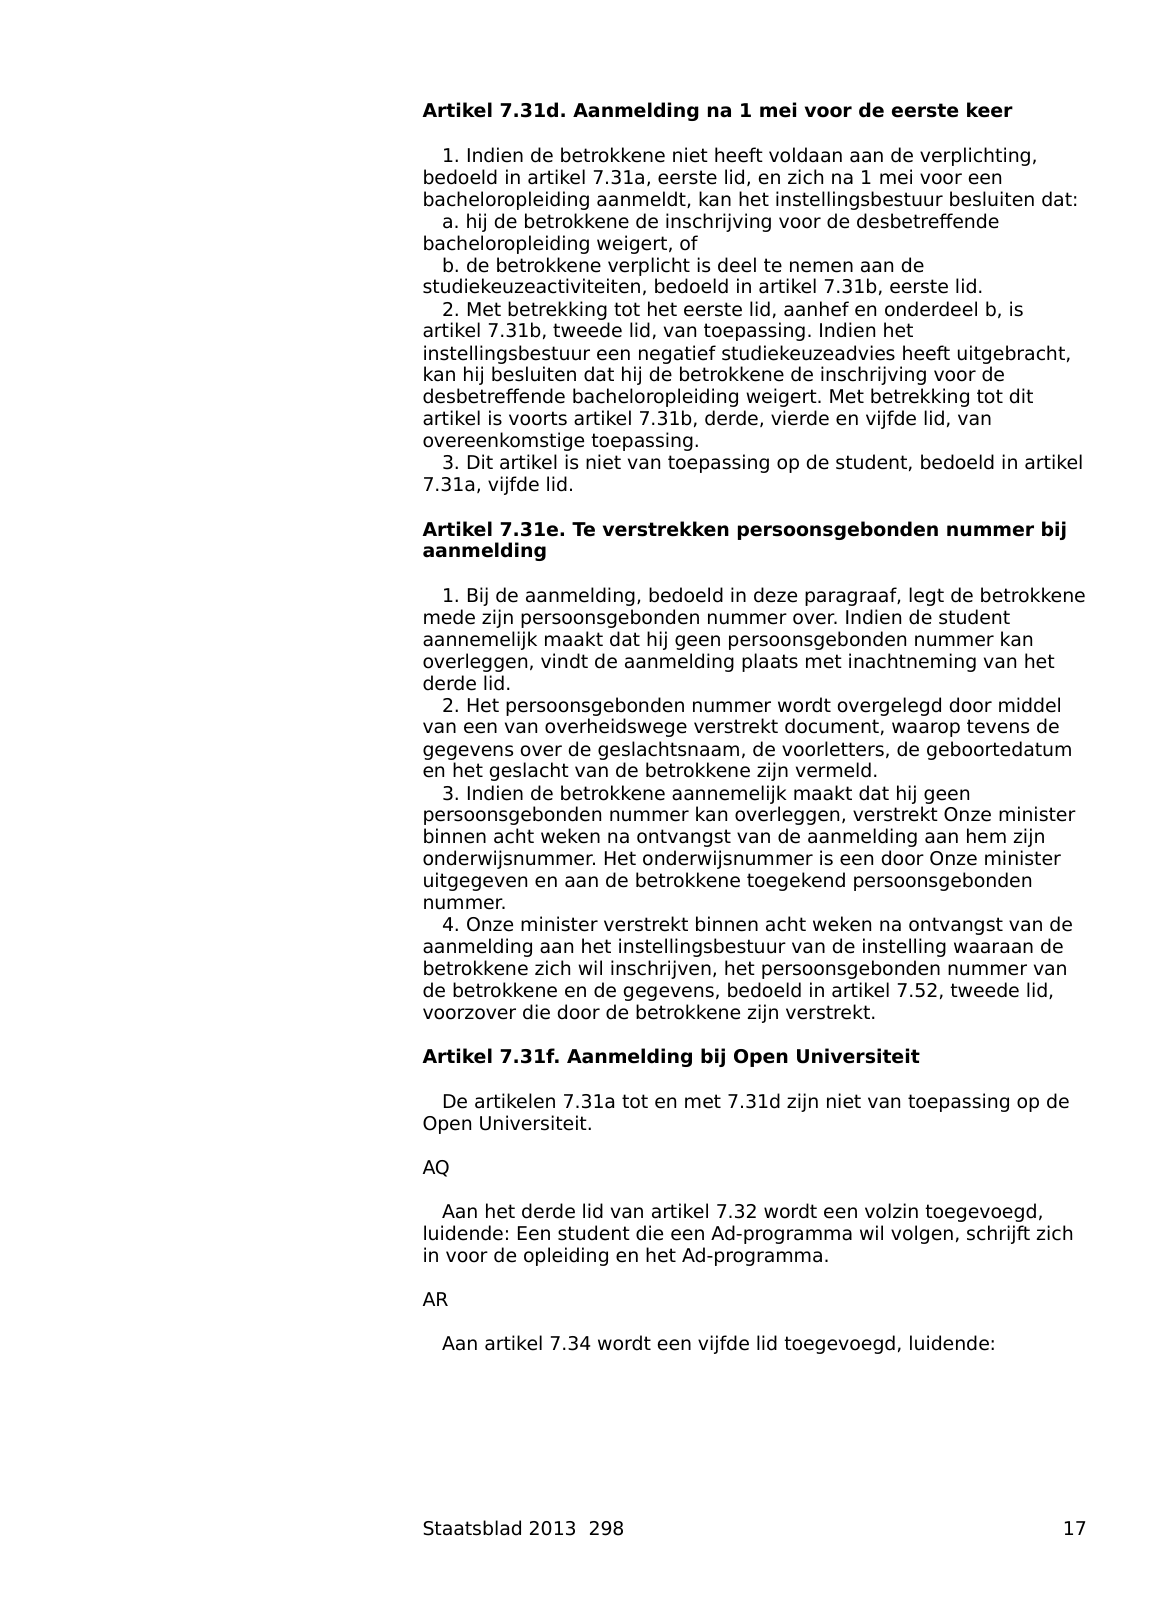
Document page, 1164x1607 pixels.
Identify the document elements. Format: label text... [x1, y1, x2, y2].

text 2. Met betrekking tot het eerste lid, aanhef en onderdeel b, is artikel 7.31b, tweede lid, van toepassing. Indien het instellingsbestuur een negatief studiekeuzeadvies heeft uitgebracht, kan hij besluiten dat hij de betrokkene de inschrijving voor de desbetreffende bacheloropleiding weigert. Met betrekking tot dit artikel is voorts artikel 7.31b, derde, vierde en vijfde lid, van overeenkomstige toepassing. [422, 298, 1087, 452]
text 2. Het persoonsgebonden nummer wordt overgelegd door middel van een van overheidswege verstrekt document, waarop tevens de gegevens over de geslachtsnaam, de voorletters, de geboortedatum en het geslacht van de betrokkene zijn vermeld. [422, 694, 1087, 782]
text Aan artikel 7.34 wordt een vijfde lid toegevoegd, luidende: [422, 1333, 1087, 1355]
text 1. Bij de aanmelding, bedoeld in deze paragraaf, legt de betrokkene mede zijn persoonsgebonden nummer over. Indien de student aannemelijk maakt dat hij geen persoonsgebonden nummer kan overleggen, vindt de aanmelding plaats met inachtneming van het derde lid. [422, 584, 1087, 694]
text Aan het derde lid van artikel 7.32 wordt een volzin toegevoegd, luidende: Een student die een Ad-programma wil volgen, schrijft zich in voor de opleiding en het Ad-programma. [422, 1201, 1087, 1267]
subtitle Artikel 7.31d. Aanmelding na 1 mei voor de eerste keer [422, 100, 1087, 122]
text 1. Indien de betrokkene niet heeft voldaan aan de verplichting, bedoeld in artikel 7.31a, eerste lid, en zich na 1 mei voor een bacheloropleiding aanmeldt, kan het instellingsbestuur besluiten dat: [422, 144, 1087, 211]
text De artikelen 7.31a tot en met 7.31d zijn niet van toepassing op de Open Universiteit. [422, 1091, 1087, 1134]
text b. de betrokkene verplicht is deel te nemen aan de studiekeuzeactiviteiten, bedoeld in artikel 7.31b, eerste lid. [422, 254, 1087, 298]
subtitle Artikel 7.31e. Te verstrekken persoonsgebonden nummer bij aanmelding [422, 518, 1087, 562]
text 4. Onze minister verstrekt binnen acht weken na ontvangst van de aanmelding aan het instellingsbestuur van de instelling waaraan de betrokkene zich wil inschrijven, het persoonsgebonden nummer van de betrokkene en de gegevens, bedoeld in artikel 7.52, tweede lid, voorzover die door de betrokkene zijn verstrekt. [422, 914, 1087, 1024]
subtitle Artikel 7.31f. Aanmelding bij Open Universiteit [422, 1046, 1087, 1068]
text 3. Dit artikel is niet van toepassing op de student, bedoeld in artikel 7.31a, vijfde lid. [422, 452, 1087, 496]
text AQ [422, 1157, 1087, 1179]
text a. hij de betrokkene de inschrijving voor de desbetreffende bacheloropleiding weigert, of [422, 211, 1087, 254]
text 3. Indien de betrokkene aannemelijk maakt dat hij geen persoonsgebonden nummer kan overleggen, verstrekt Onze minister binnen acht weken na ontvangst van de aanmelding aan hem zijn onderwijsnummer. Het onderwijsnummer is een door Onze minister uitgegeven en aan de betrokkene toegekend persoonsgebonden nummer. [422, 782, 1087, 914]
text AR [422, 1289, 1087, 1311]
